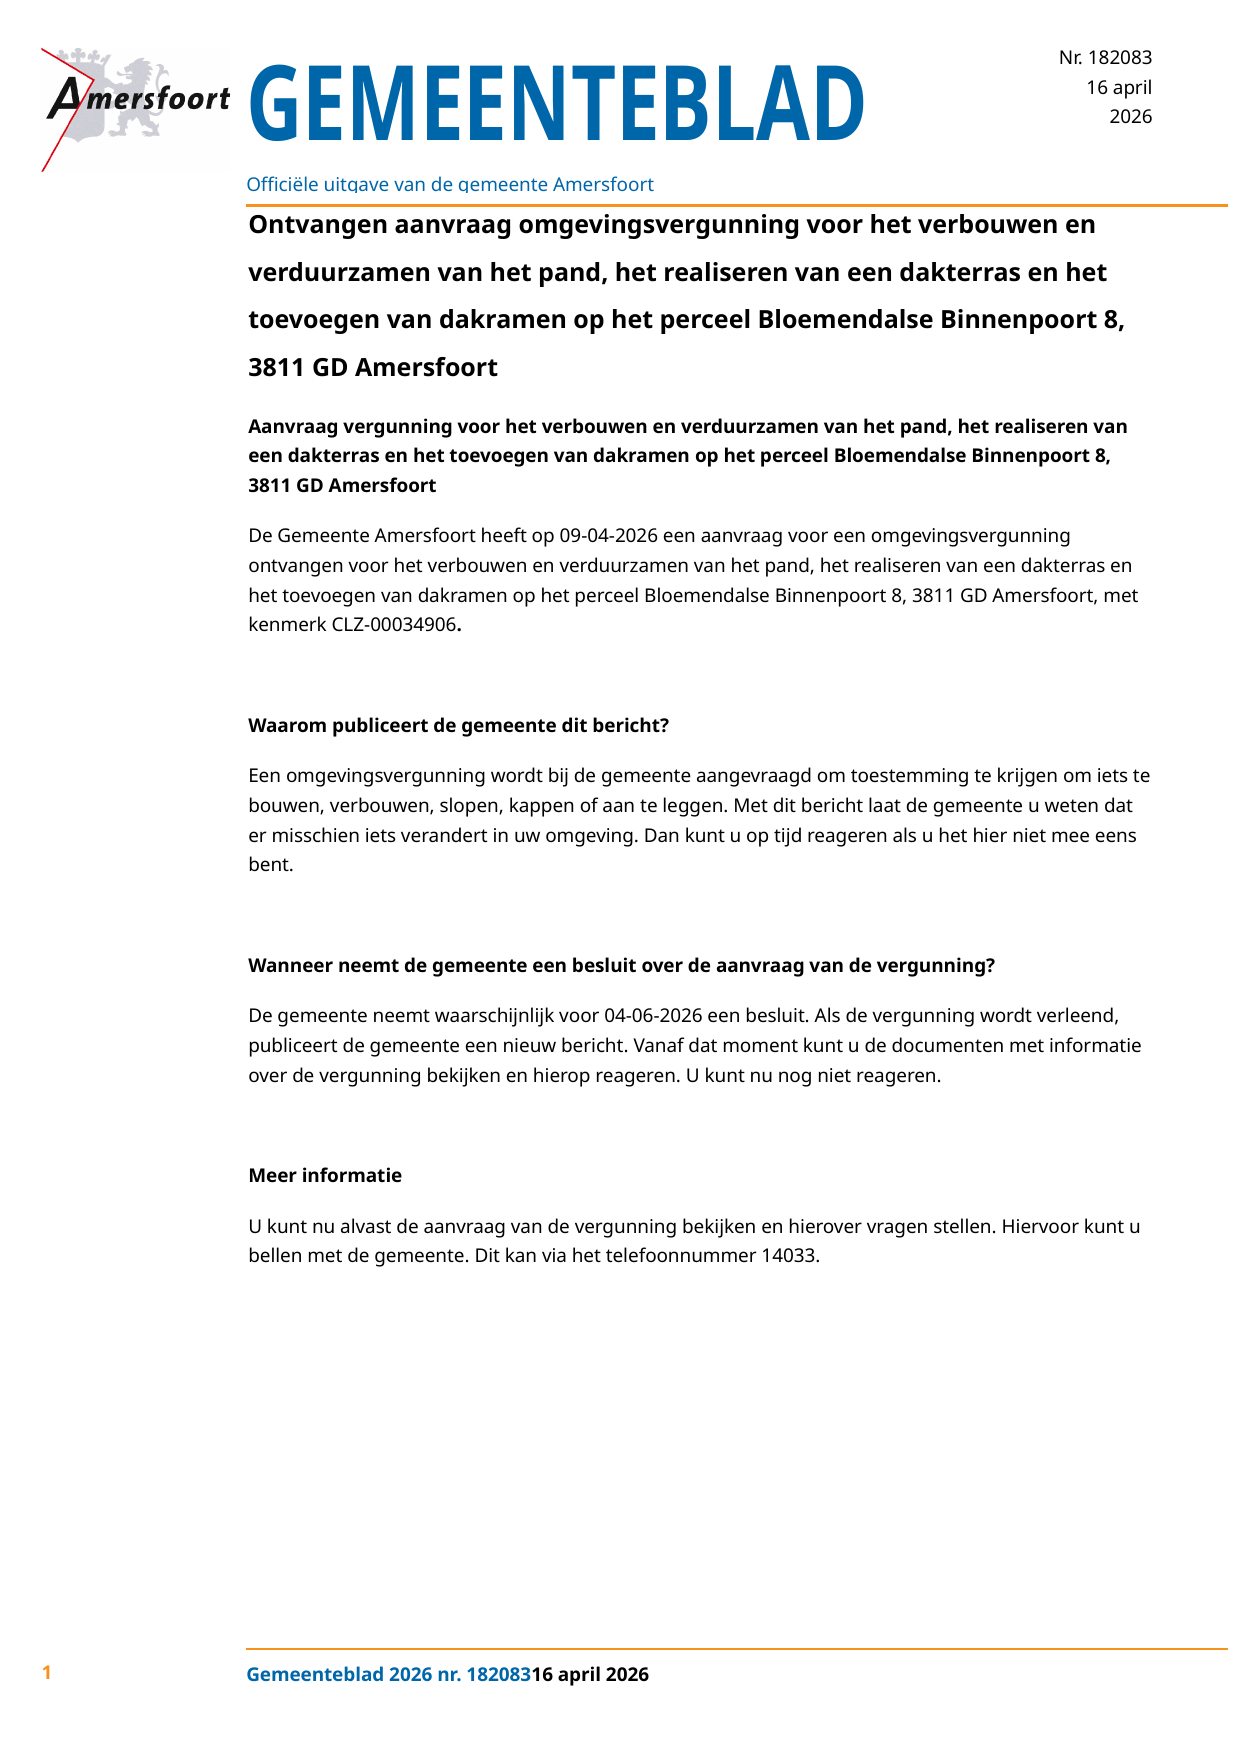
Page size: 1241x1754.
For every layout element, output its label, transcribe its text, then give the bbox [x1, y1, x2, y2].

text Meer informatie [248, 1163, 1152, 1188]
text Een omgevingsvergunning wordt bij de gemeente aangevraagd om toestemming te krijgen om iets te bouwen, verbouwen, slopen, kappen of aan te leggen. Met dit bericht laat de gemeente u weten dat er misschien iets verandert in uw omgeving. Dan kunt u op tijd reageren als u het hier niet mee eens bent. [248, 763, 1152, 877]
text Ontvangen aanvraag omgevingsvergunning voor het verbouwen en verduurzamen van het pand, het realiseren van een dakterras en het toevoegen van dakramen op het perceel Bloemendalse Binnenpoort 8, 3811 GD Amersfoort [248, 207, 1152, 384]
text Waarom publiceert de gemeente dit bericht? [248, 712, 1152, 738]
text U kunt nu alvast de aanvraag van de vergunning bekijken en hierover vragen stellen. Hiervoor kunt u bellen met de gemeente. Dit kan via het telefoonnummer 14033. [248, 1213, 1152, 1268]
text De gemeente neemt waarschijnlijk voor 04-06-2026 een besluit. Als de vergunning wordt verleend, publiceert de gemeente een nieuw bericht. Vanaf dat moment kunt u de documenten met informatie over de vergunning bekijken en hierop reageren. U kunt nu nog niet reageren. [248, 1003, 1152, 1088]
text De Gemeente Amersfoort heeft op 09-04-2026 een aanvraag voor een omgevingsvergunning ontvangen voor het verbouwen en verduurzamen van het pand, het realiseren van een dakterras en het toevoegen van dakramen op het perceel Bloemendalse Binnenpoort 8, 3811 GD Amersfoort, met kenmerk CLZ-00034906. [248, 523, 1152, 637]
text Aanvraag vergunning voor het verbouwen en verduurzamen van het pand, het realiseren van een dakterras en het toevoegen van dakramen op het perceel Bloemendalse Binnenpoort 8, 3811 GD Amersfoort [248, 413, 1152, 498]
picture [41, 47, 231, 172]
text Wanneer neemt de gemeente een besluit over de aanvraag van de vergunning? [248, 952, 1152, 978]
